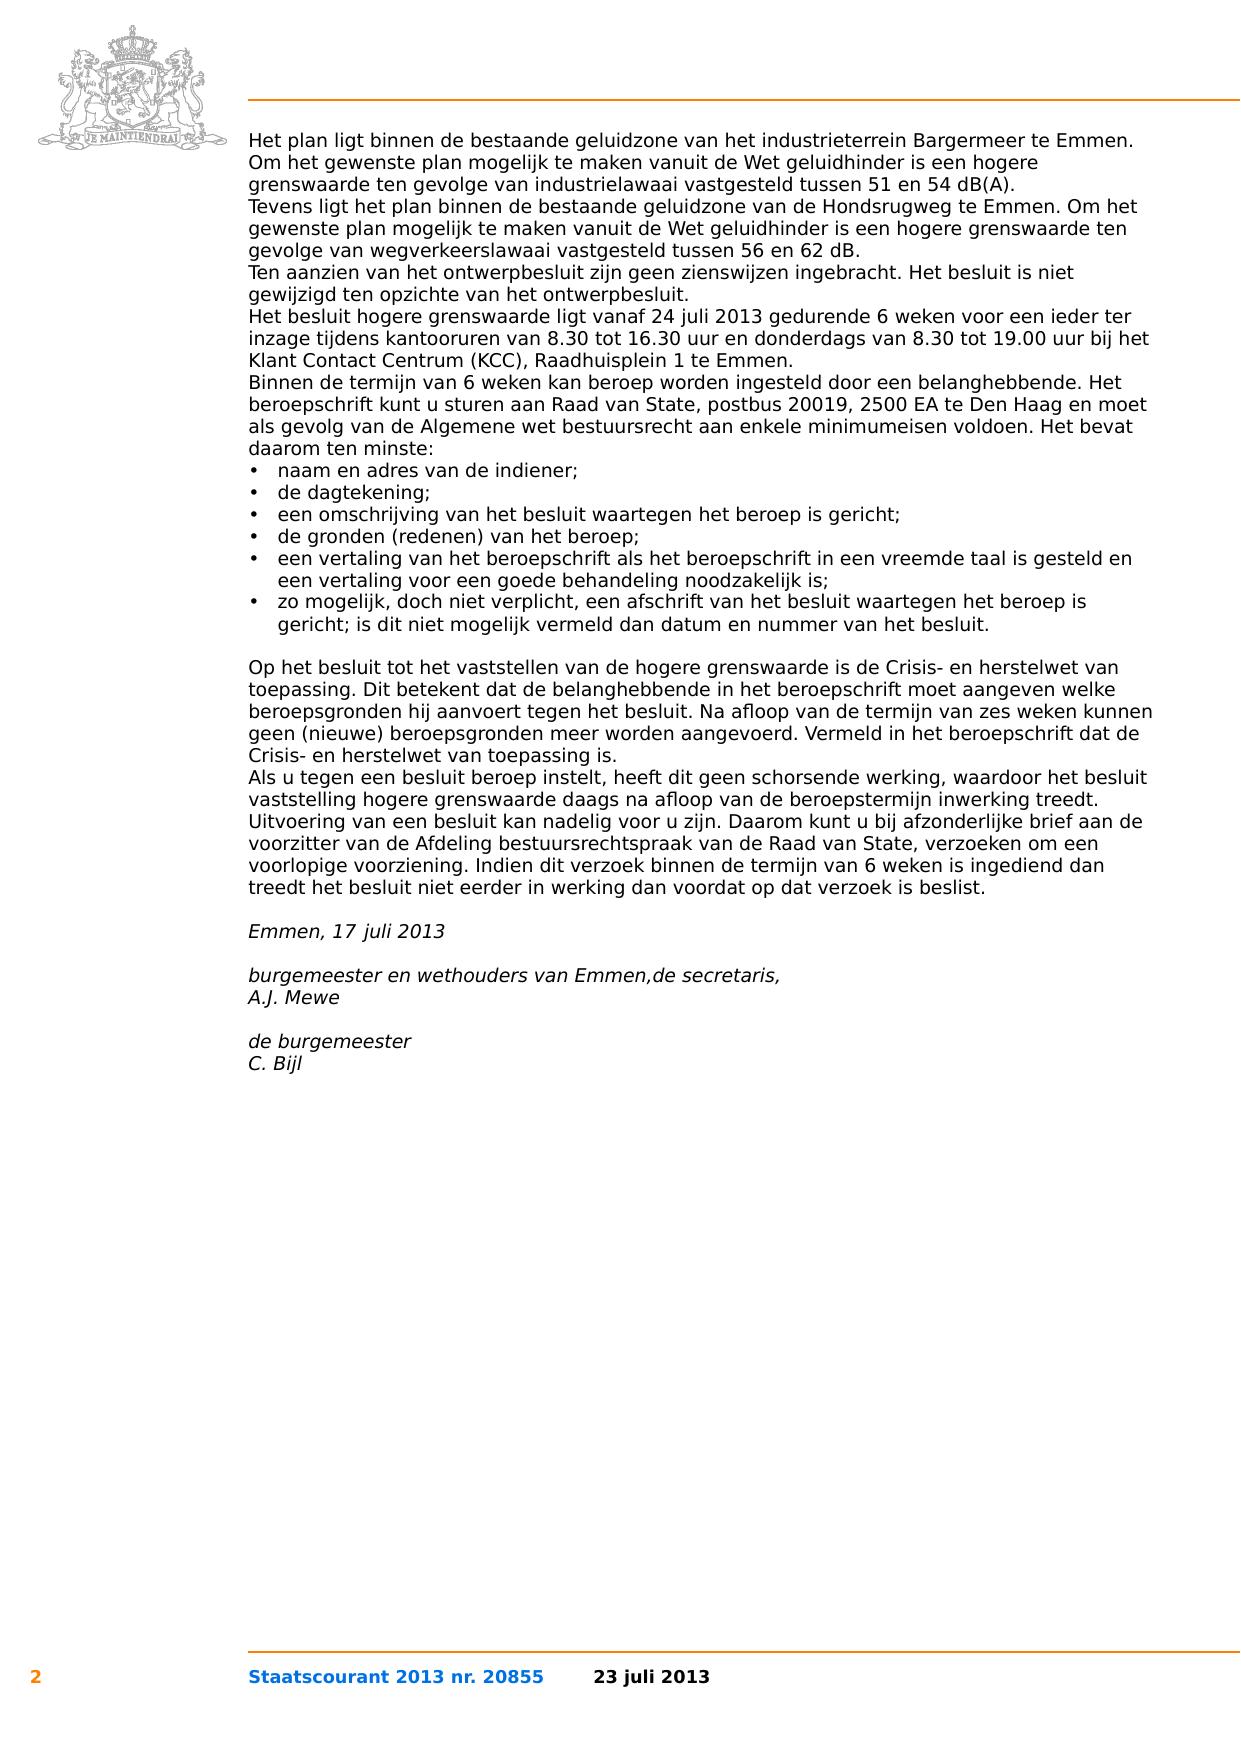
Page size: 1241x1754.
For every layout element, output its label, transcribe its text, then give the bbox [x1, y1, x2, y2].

text Op het besluit tot het vaststellen van de hogere grenswaarde is de Crisis- en herstelwet van toepassing. Dit betekent dat de belanghebbende in het beroepschrift moet aangeven welke beroepsgronden hij aanvoert tegen het besluit. Na afloop van de termijn van zes weken kunnen geen (nieuwe) beroepsgronden meer worden aangevoerd. Vermeld in het beroepschrift dat de Crisis- en herstelwet van toepassing is. [248, 657, 1163, 767]
text Het besluit hogere grenswaarde ligt vanaf 24 juli 2013 gedurende 6 weken voor een ieder ter inzage tijdens kantooruren van 8.30 tot 16.30 uur en donderdags van 8.30 tot 19.00 uur bij het Klant Contact Centrum (KCC), Raadhuisplein 1 te Emmen. [248, 306, 1163, 372]
text Binnen de termijn van 6 weken kan beroep worden ingesteld door een belanghebbende. Het beroepschrift kunt u sturen aan Raad van State, postbus 20019, 2500 EA te Den Haag en moet als gevolg van de Algemene wet bestuursrecht aan enkele minimumeisen voldoen. Het bevat daarom ten minste: [248, 372, 1163, 459]
text burgemeester en wethouders van Emmen,de secretaris, A.J. Mewe [248, 965, 1163, 1009]
text • een vertaling van het beroepschrift als het beroepschrift in een vreemde taal is gesteld en een vertaling voor een goede behandeling noodzakelijk is; [248, 547, 1163, 591]
text Emmen, 17 juli 2013 [248, 921, 1163, 943]
picture [38, 25, 227, 150]
text Ten aanzien van het ontwerpbesluit zijn geen zienswijzen ingebracht. Het besluit is niet gewijzigd ten opzichte van het ontwerpbesluit. [248, 262, 1163, 306]
text • de dagtekening; [248, 482, 1163, 503]
text • een omschrijving van het besluit waartegen het beroep is gericht; [248, 503, 1163, 526]
text • zo mogelijk, doch niet verplicht, een afschrift van het besluit waartegen het beroep is gericht; is dit niet mogelijk vermeld dan datum en nummer van het besluit. [248, 591, 1163, 635]
text Het plan ligt binnen de bestaande geluidzone van het industrieterrein Bargermeer te Emmen. Om het gewenste plan mogelijk te maken vanuit de Wet geluidhinder is een hogere grenswaarde ten gevolge van industrielawaai vastgesteld tussen 51 en 54 dB(A). [248, 130, 1163, 196]
text Tevens ligt het plan binnen de bestaande geluidzone van de Hondsrugweg te Emmen. Om het gewenste plan mogelijk te maken vanuit de Wet geluidhinder is een hogere grenswaarde ten gevolge van wegverkeerslawaai vastgesteld tussen 56 en 62 dB. [248, 196, 1163, 262]
text Als u tegen een besluit beroep instelt, heeft dit geen schorsende werking, waardoor het besluit vaststelling hogere grenswaarde daags na afloop van de beroepstermijn inwerking treedt. Uitvoering van een besluit kan nadelig voor u zijn. Daarom kunt u bij afzonderlijke brief aan de voorzitter van de Afdeling bestuursrechtspraak van de Raad van State, verzoeken om een voorlopige voorziening. Indien dit verzoek binnen de termijn van 6 weken is ingediend dan treedt het besluit niet eerder in werking dan voordat op dat verzoek is beslist. [248, 767, 1163, 899]
text • de gronden (redenen) van het beroep; [248, 526, 1163, 547]
text de burgemeester C. Bijl [248, 1031, 1163, 1074]
text • naam en adres van de indiener; [248, 459, 1163, 482]
